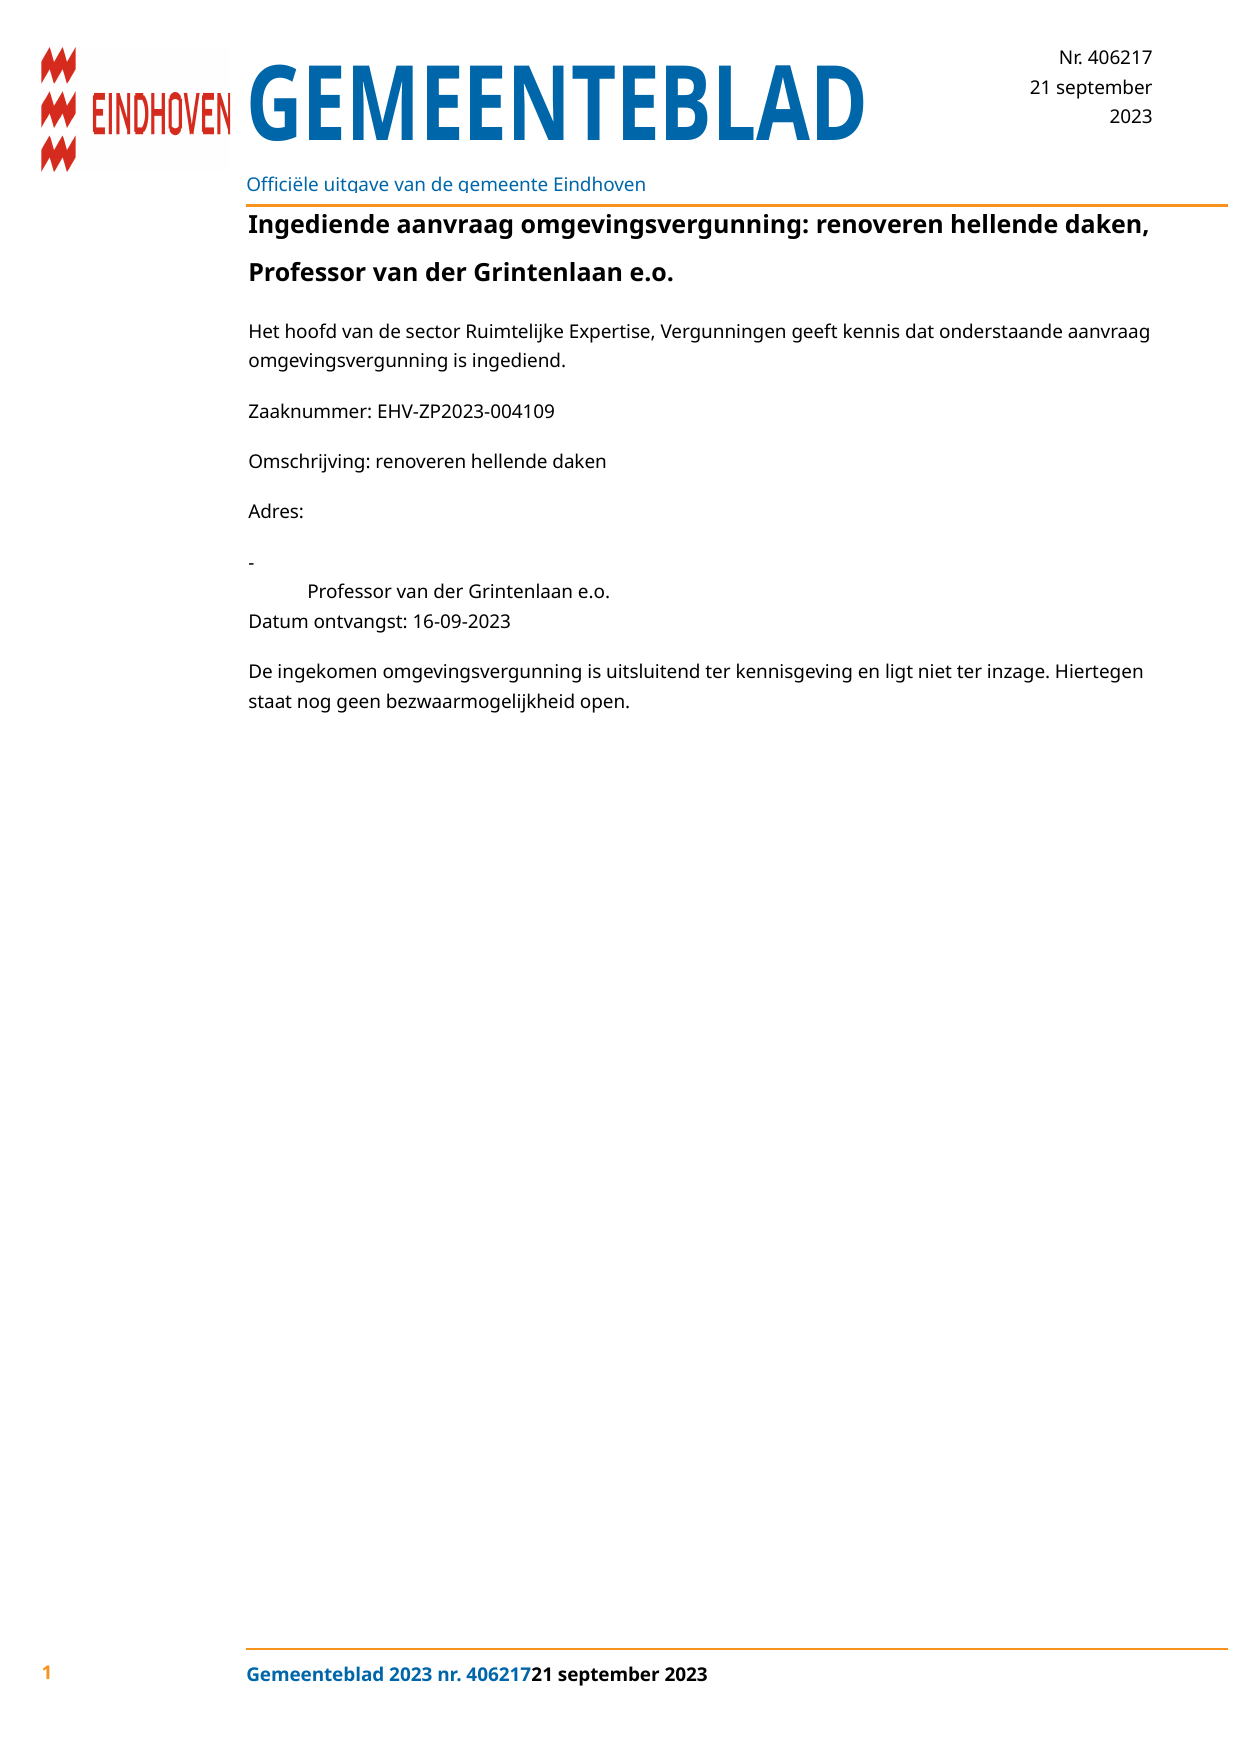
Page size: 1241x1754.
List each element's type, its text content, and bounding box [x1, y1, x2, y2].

text Zaaknummer: EHV-ZP2023-004109 [248, 398, 1152, 424]
text Adres: [248, 499, 1152, 524]
picture [41, 47, 231, 172]
text Het hoofd van de sector Ruimtelijke Expertise, Vergunningen geeft kennis dat onderstaande aanvraag omgevingsvergunning is ingediend. [248, 318, 1152, 373]
text De ingekomen omgevingsvergunning is uitsluitend ter kennisgeving en ligt niet ter inzage. Hiertegen staat nog geen bezwaarmogelijkheid open. [248, 659, 1152, 714]
text Ingediende aanvraag omgevingsvergunning: renoveren hellende daken, Professor van der Grintenlaan e.o. [248, 207, 1152, 288]
text Omschrijving: renoveren hellende daken [248, 448, 1152, 474]
text Datum ontvangst: 16-09-2023 [248, 608, 1152, 634]
list Professor van der Grintenlaan e.o. [248, 579, 1152, 604]
